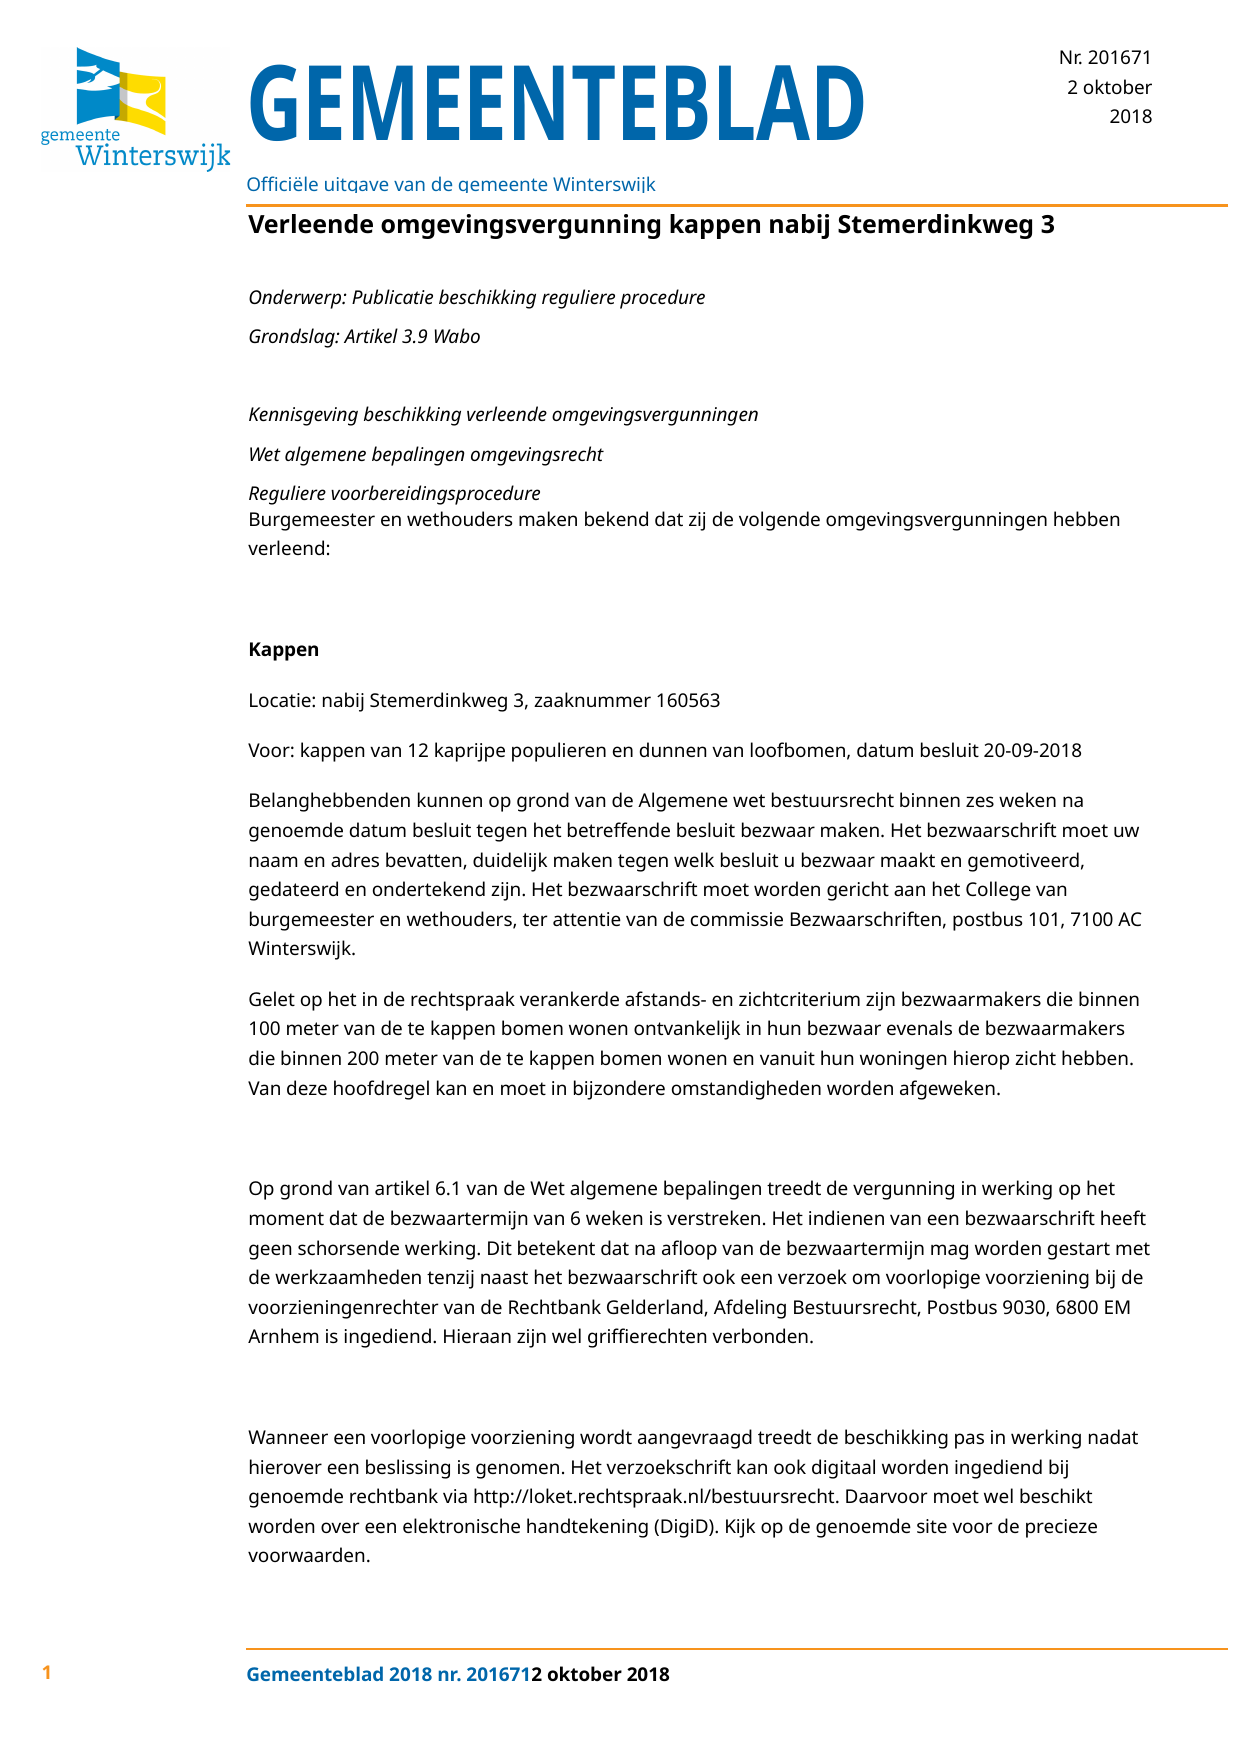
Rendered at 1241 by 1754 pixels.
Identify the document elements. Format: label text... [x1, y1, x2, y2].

text Belanghebbenden kunnen op grond van de Algemene wet bestuursrecht binnen zes weken na genoemde datum besluit tegen het betreffende besluit bezwaar maken. Het bezwaarschrift moet uw naam en adres bevatten, duidelijk maken tegen welk besluit u bezwaar maakt en gemotiveerd, gedateerd en ondertekend zijn. Het bezwaarschrift moet worden gericht aan het College van burgemeester en wethouders, ter attentie van de commissie Bezwaarschriften, postbus 101, 7100 AC Winterswijk. [248, 788, 1152, 961]
text Kennisgeving beschikking verleende omgevingsvergunningen [248, 402, 1152, 427]
text Reguliere voorbereidingsprocedure [248, 480, 1152, 506]
text Verleende omgevingsvergunning kappen nabij Stemerdinkweg 3 [248, 207, 1152, 241]
text Wanneer een voorlopige voorziening wordt aangevraagd treedt de beschikking pas in werking nadat hierover een beslissing is genomen. Het verzoekschrift kan ook digitaal worden ingediend bij genoemde rechtbank via http://loket.rechtspraak.nl/bestuursrecht. Daarvoor moet wel beschikt worden over een elektronische handtekening (DigiD). Kijk op de genoemde site voor de precieze voorwaarden. [248, 1424, 1152, 1568]
text Voor: kappen van 12 kaprijpe populieren en dunnen van loofbomen, datum besluit 20-09-2018 [248, 737, 1152, 763]
text Wet algemene bepalingen omgevingsrecht [248, 441, 1152, 467]
text Gelet op het in de rechtspraak verankerde afstands- en zichtcriterium zijn bezwaarmakers die binnen 100 meter van de te kappen bomen wonen ontvankelijk in hun bezwaar evenals de bezwaarmakers die binnen 200 meter van de te kappen bomen wonen en vanuit hun woningen hierop zicht hebben. Van deze hoofdregel kan en moet in bijzondere omstandigheden worden afgeweken. [248, 986, 1152, 1100]
text Kappen [248, 636, 1152, 662]
text Grondslag: Artikel 3.9 Wabo [248, 323, 1152, 349]
picture [41, 47, 231, 172]
text Locatie: nabij Stemerdinkweg 3, zaaknummer 160563 [248, 687, 1152, 712]
text Burgemeester en wethouders maken bekend dat zij de volgende omgevingsvergunningen hebben verleend: [248, 506, 1152, 561]
text Onderwerp: Publicatie beschikking reguliere procedure [248, 284, 1152, 309]
picture [225, 153, 231, 162]
text Op grond van artikel 6.1 van de Wet algemene bepalingen treedt de vergunning in werking op het moment dat de bezwaartermijn van 6 weken is verstreken. Het indienen van een bezwaarschrift heeft geen schorsende werking. Dit betekent dat na afloop van de bezwaartermijn mag worden gestart met de werkzaamheden tenzij naast het bezwaarschrift ook een verzoek om voorlopige voorziening bij de voorzieningenrechter van de Rechtbank Gelderland, Afdeling Bestuursrecht, Postbus 9030, 6800 EM Arnhem is ingediend. Hieraan zijn wel griffierechten verbonden. [248, 1176, 1152, 1349]
